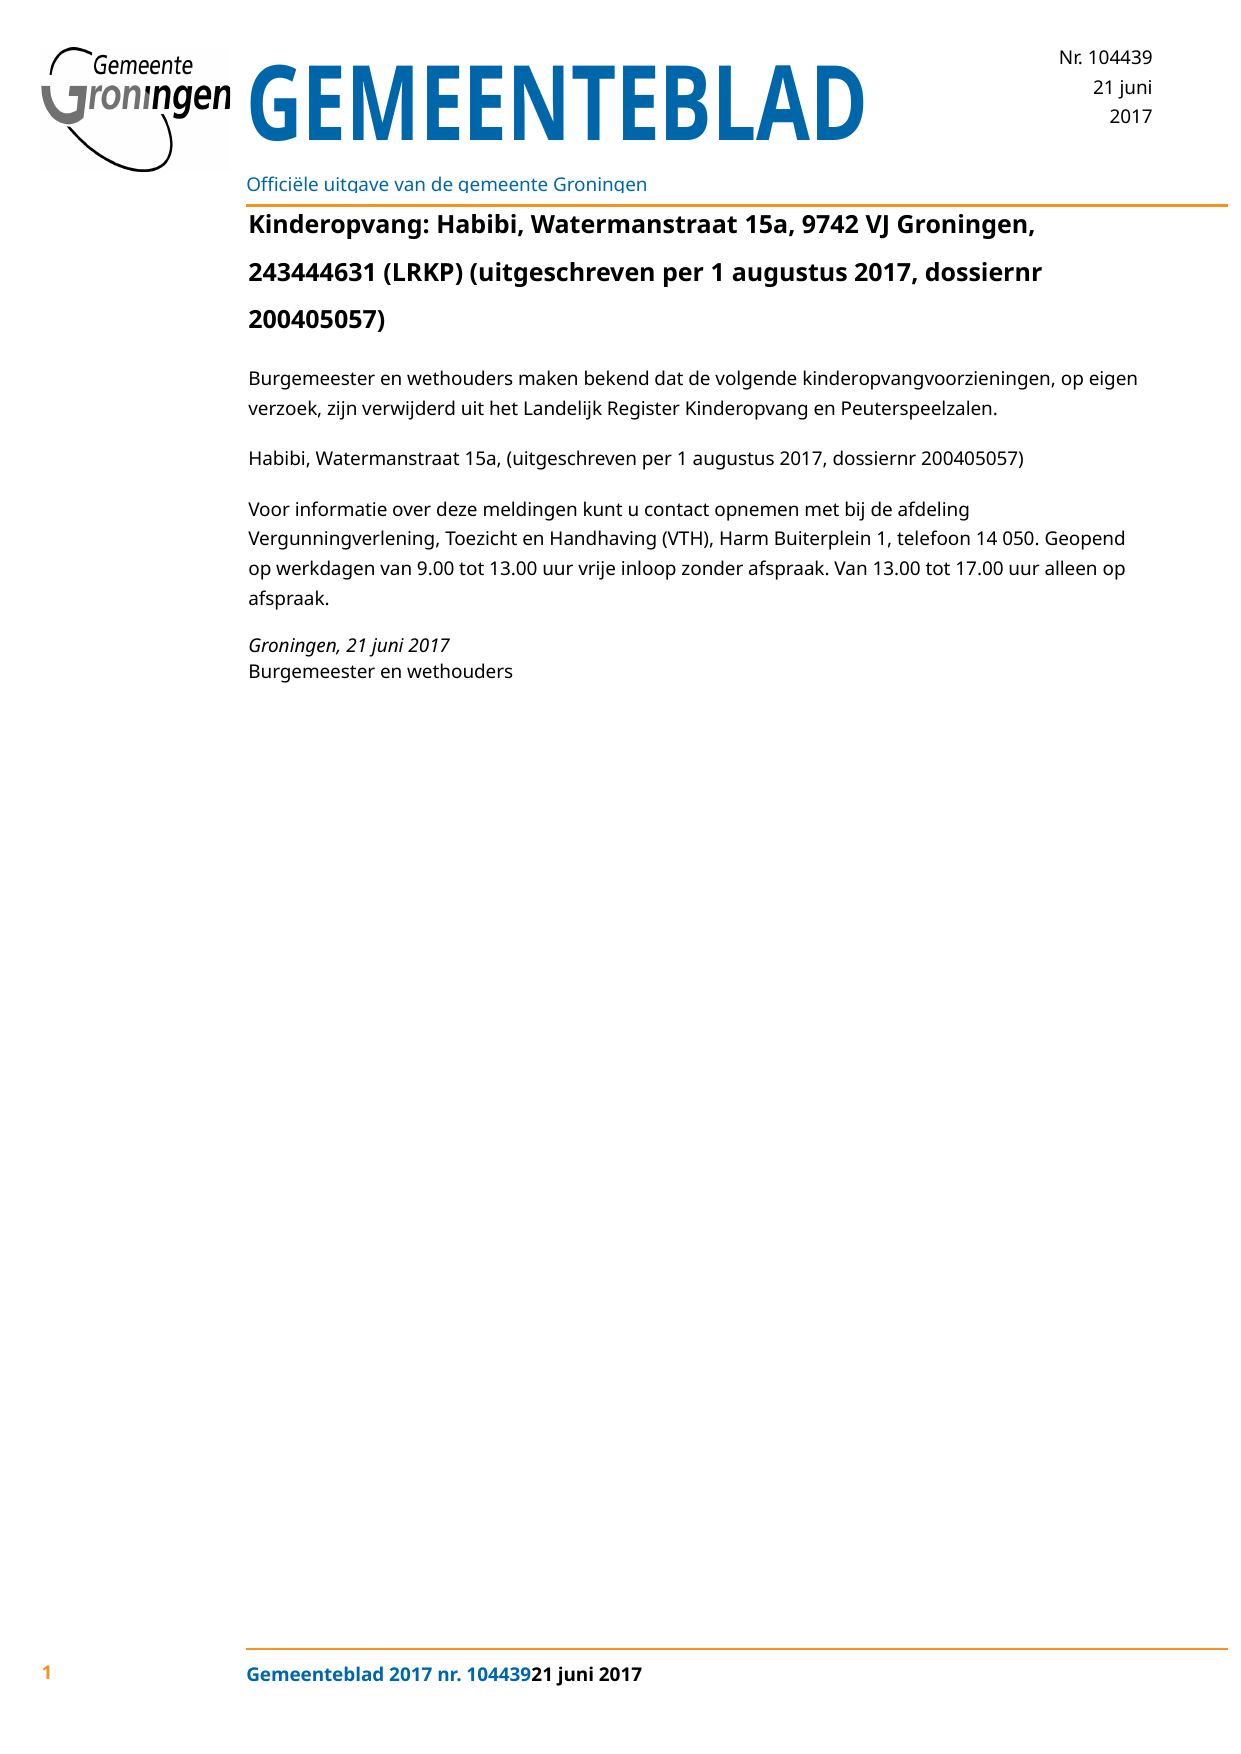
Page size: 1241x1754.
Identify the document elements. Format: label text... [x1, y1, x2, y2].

text Groningen, 21 juni 2017 [248, 632, 1152, 658]
text Voor informatie over deze meldingen kunt u contact opnemen met bij de afdeling Vergunningverlening, Toezicht en Handhaving (VTH), Harm Buiterplein 1, telefoon 14 050. Geopend op werkdagen van 9.00 tot 13.00 uur vrije inloop zonder afspraak. Van 13.00 tot 17.00 uur alleen op afspraak. [248, 496, 1152, 610]
text Burgemeester en wethouders [248, 658, 1152, 684]
text Burgemeester en wethouders maken bekend dat de volgende kinderopvangvoorzieningen, op eigen verzoek, zijn verwijderd uit het Landelijk Register Kinderopvang en Peuterspeelzalen. [248, 366, 1152, 421]
text Habibi, Watermanstraat 15a, (uitgeschreven per 1 augustus 2017, dossiernr 200405057) [248, 446, 1152, 471]
picture [41, 47, 231, 172]
text Kinderopvang: Habibi, Watermanstraat 15a, 9742 VJ Groningen, 243444631 (LRKP) (uitgeschreven per 1 augustus 2017, dossiernr 200405057) [248, 207, 1152, 336]
